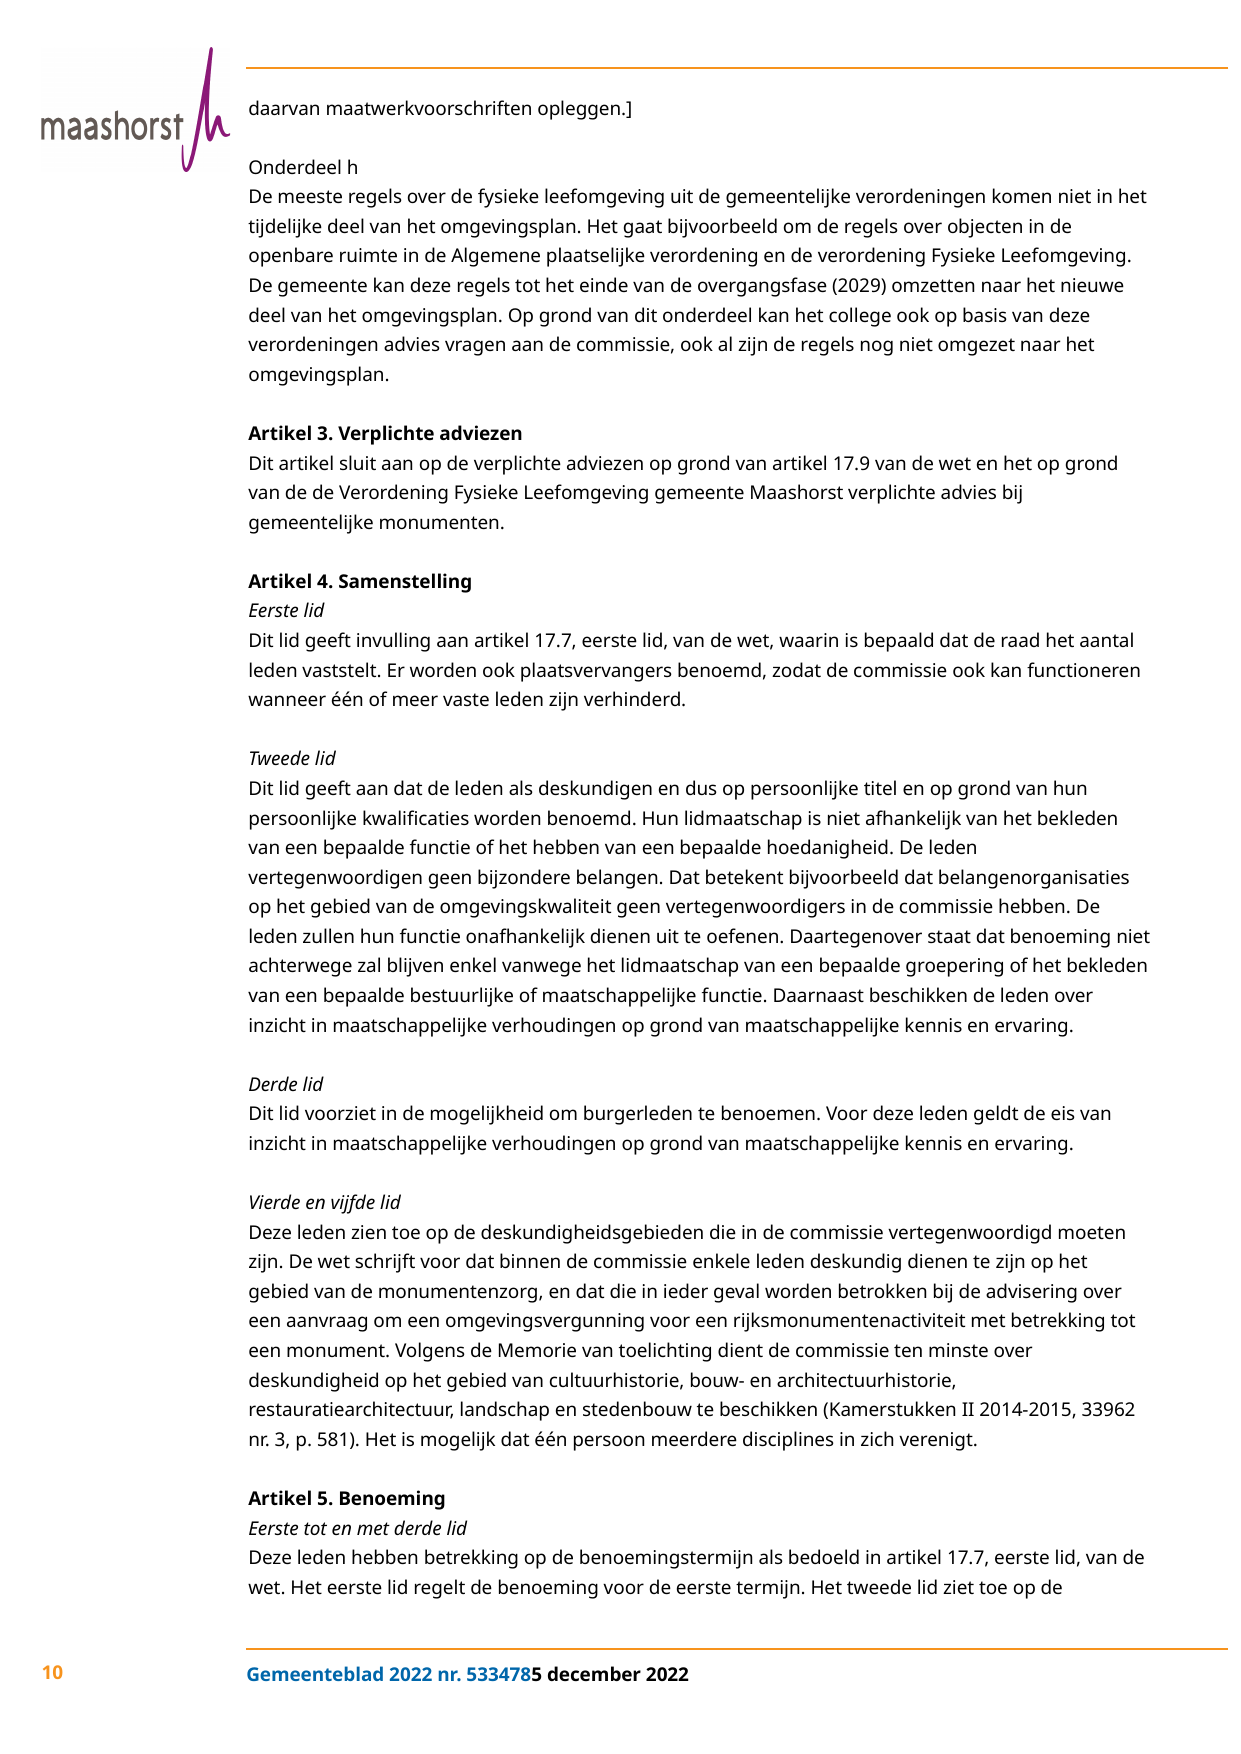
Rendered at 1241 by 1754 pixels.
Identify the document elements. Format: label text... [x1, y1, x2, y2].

text Artikel 3. Verplichte adviezen [248, 420, 1152, 446]
text Deze leden zien toe op de deskundigheidsgebieden die in de commissie vertegenwoordigd moeten zijn. De wet schrijft voor dat binnen de commissie enkele leden deskundig dienen te zijn op het gebied van de monumentenzorg, en dat die in ieder geval worden betrokken bij de advisering over een aanvraag om een omgevingsvergunning voor een rijksmonumentenactiviteit met betrekking tot een monument. Volgens de Memorie van toelichting dient de commissie ten minste over deskundigheid op het gebied van cultuurhistorie, bouw- en architectuurhistorie, restauratiearchitectuur, landschap en stedenbouw te beschikken (Kamerstukken II 2014-2015, 33962 nr. 3, p. 581). Het is mogelijk dat één persoon meerdere disciplines in zich verenigt. [248, 1219, 1152, 1452]
text De meeste regels over de fysieke leefomgeving uit de gemeentelijke verordeningen komen niet in het tijdelijke deel van het omgevingsplan. Het gaat bijvoorbeeld om de regels over objecten in de openbare ruimte in de Algemene plaatselijke verordening en de verordening Fysieke Leefomgeving. De gemeente kan deze regels tot het einde van de overgangsfase (2029) omzetten naar het nieuwe deel van het omgevingsplan. Op grond van dit onderdeel kan het college ook op basis van deze verordeningen advies vragen aan de commissie, ook al zijn de regels nog niet omgezet naar het omgevingsplan. [248, 183, 1152, 387]
text Dit lid voorziet in de mogelijkheid om burgerleden te benoemen. Voor deze leden geldt de eis van inzicht in maatschappelijke verhoudingen op grond van maatschappelijke kennis en ervaring. [248, 1101, 1152, 1156]
text Tweede lid [248, 746, 1152, 771]
text Dit artikel sluit aan op de verplichte adviezen op grond van artikel 17.9 van de wet en het op grond van de de Verordening Fysieke Leefomgeving gemeente Maashorst verplichte advies bij gemeentelijke monumenten. [248, 450, 1152, 535]
text Eerste lid [248, 598, 1152, 623]
text Dit lid geeft aan dat de leden als deskundigen en dus op persoonlijke titel en op grond van hun persoonlijke kwalificaties worden benoemd. Hun lidmaatschap is niet afhankelijk van het bekleden van een bepaalde functie of het hebben van een bepaalde hoedanigheid. De leden vertegenwoordigen geen bijzondere belangen. Dat betekent bijvoorbeeld dat belangenorganisaties op het gebied van de omgevingskwaliteit geen vertegenwoordigers in de commissie hebben. De leden zullen hun functie onafhankelijk dienen uit te oefenen. Daartegenover staat dat benoeming niet achterwege zal blijven enkel vanwege het lidmaatschap van een bepaalde groepering of het bekleden van een bepaalde bestuurlijke of maatschappelijke functie. Daarnaast beschikken de leden over inzicht in maatschappelijke verhoudingen op grond van maatschappelijke kennis en ervaring. [248, 775, 1152, 1038]
text Vierde en vijfde lid [248, 1189, 1152, 1215]
text Artikel 4. Samenstelling [248, 568, 1152, 594]
text Onderdeel h [248, 154, 1152, 180]
text Eerste tot en met derde lid [248, 1515, 1152, 1541]
text Derde lid [248, 1071, 1152, 1097]
text daarvan maatwerkvoorschriften opleggen.] [248, 95, 1152, 121]
picture [41, 47, 231, 172]
text Dit lid geeft invulling aan artikel 17.7, eerste lid, van de wet, waarin is bepaald dat de raad het aantal leden vaststelt. Er worden ook plaatsvervangers benoemd, zodat de commissie ook kan functioneren wanneer één of meer vaste leden zijn verhinderd. [248, 627, 1152, 712]
text Deze leden hebben betrekking op de benoemingstermijn als bedoeld in artikel 17.7, eerste lid, van de wet. Het eerste lid regelt de benoeming voor de eerste termijn. Het tweede lid ziet toe op de [248, 1544, 1152, 1600]
text Artikel 5. Benoeming [248, 1485, 1152, 1511]
